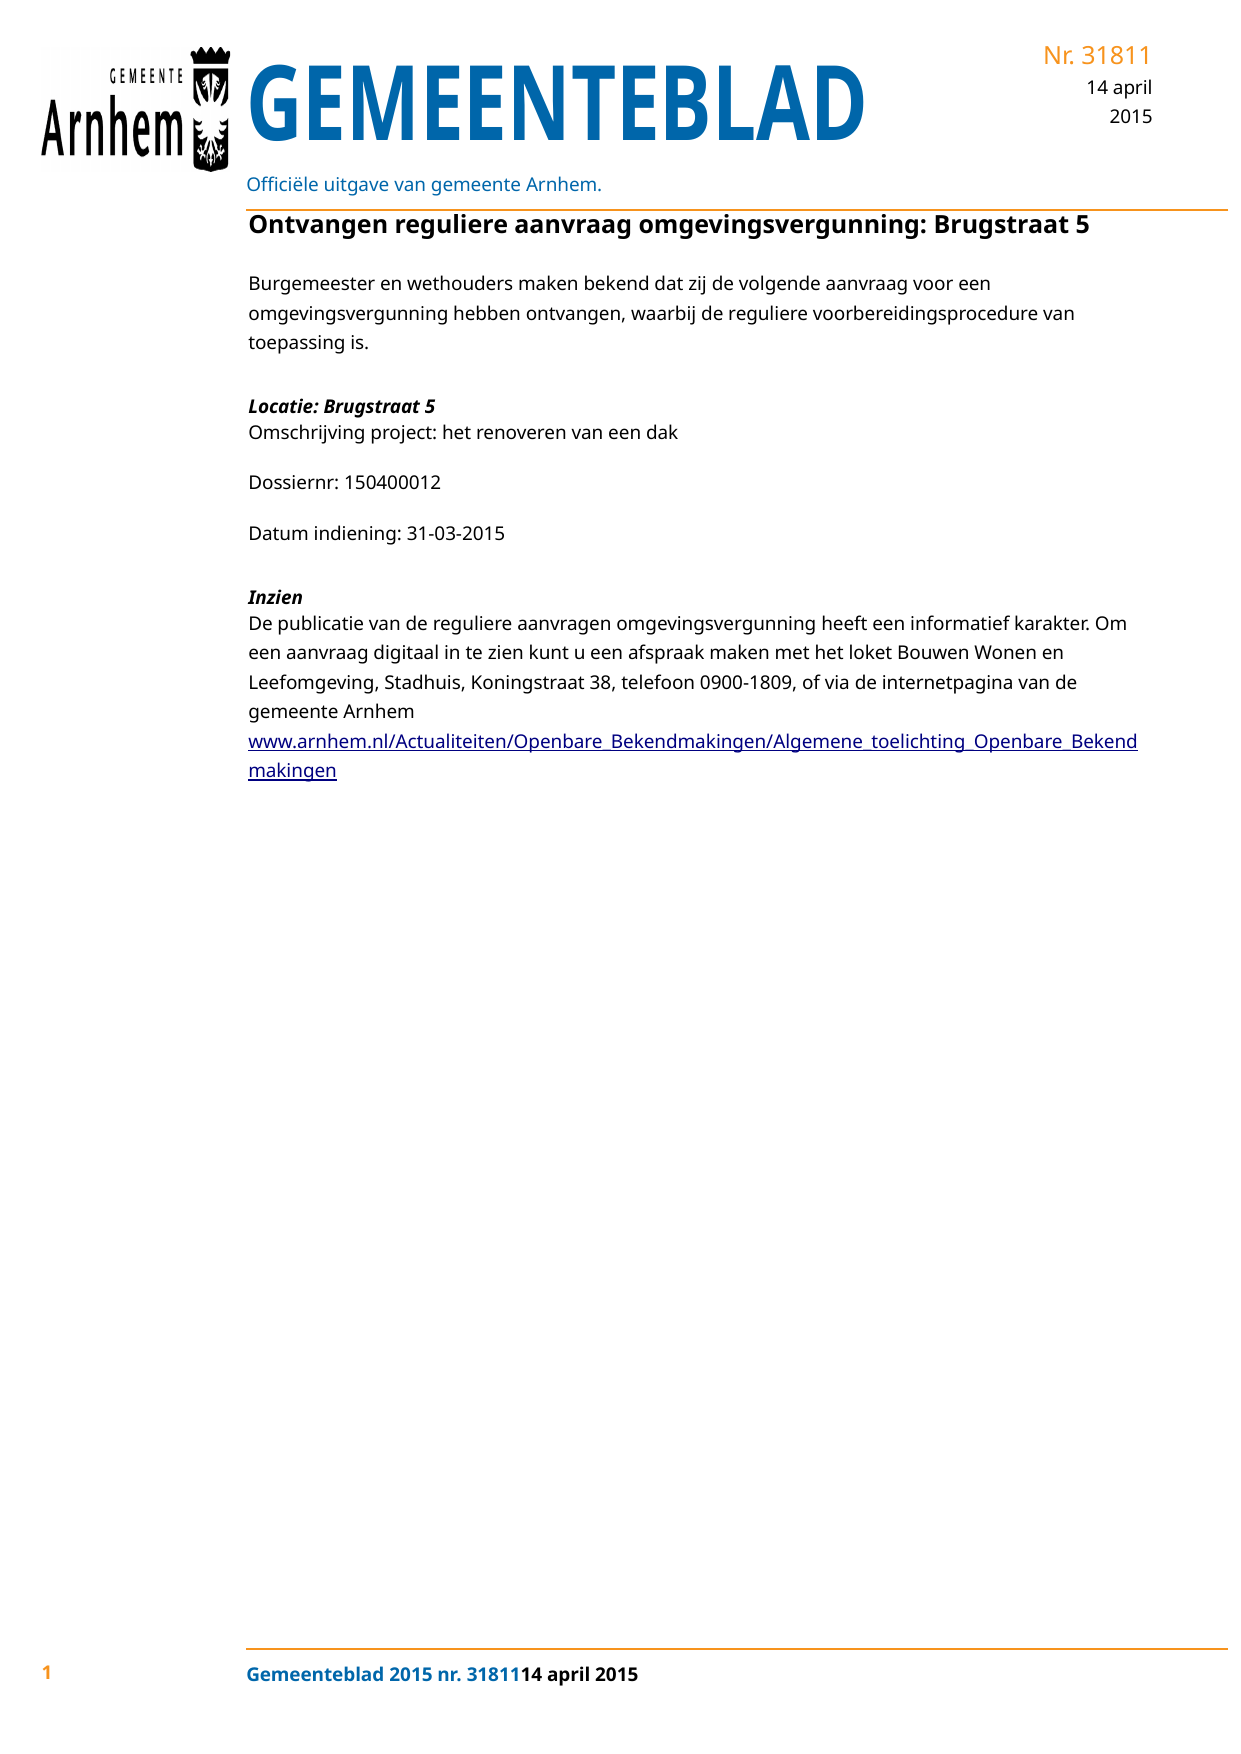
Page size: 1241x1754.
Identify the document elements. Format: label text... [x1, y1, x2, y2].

picture [41, 47, 231, 172]
text Omschrijving project: het renoveren van een dak [248, 419, 1152, 445]
text Inzien [248, 584, 1152, 610]
text Datum indiening: 31-03-2015 [248, 520, 1152, 546]
text Ontvangen reguliere aanvraag omgevingsvergunning: Brugstraat 5 [248, 211, 1152, 241]
text Burgemeester en wethouders maken bekend dat zij de volgende aanvraag voor een omgevingsvergunning hebben ontvangen, waarbij de reguliere voorbereidingsprocedure van toepassing is. [248, 270, 1152, 355]
text Locatie: Brugstraat 5 [248, 393, 1152, 419]
text Dossiernr: 150400012 [248, 469, 1152, 495]
text De publicatie van de reguliere aanvragen omgevingsvergunning heeft een informatief karakter. Om een aanvraag digitaal in te zien kunt u een afspraak maken met het loket Bouwen Wonen en Leefomgeving, Stadhuis, Koningstraat 38, telefoon 0900-1809, of via de internetpagina van de gemeente Arnhem www.arnhem.nl/Actualiteiten/Openbare_Bekendmakingen/Algemene_toelichting_Openbare_Bekendmakingen [248, 610, 1152, 783]
